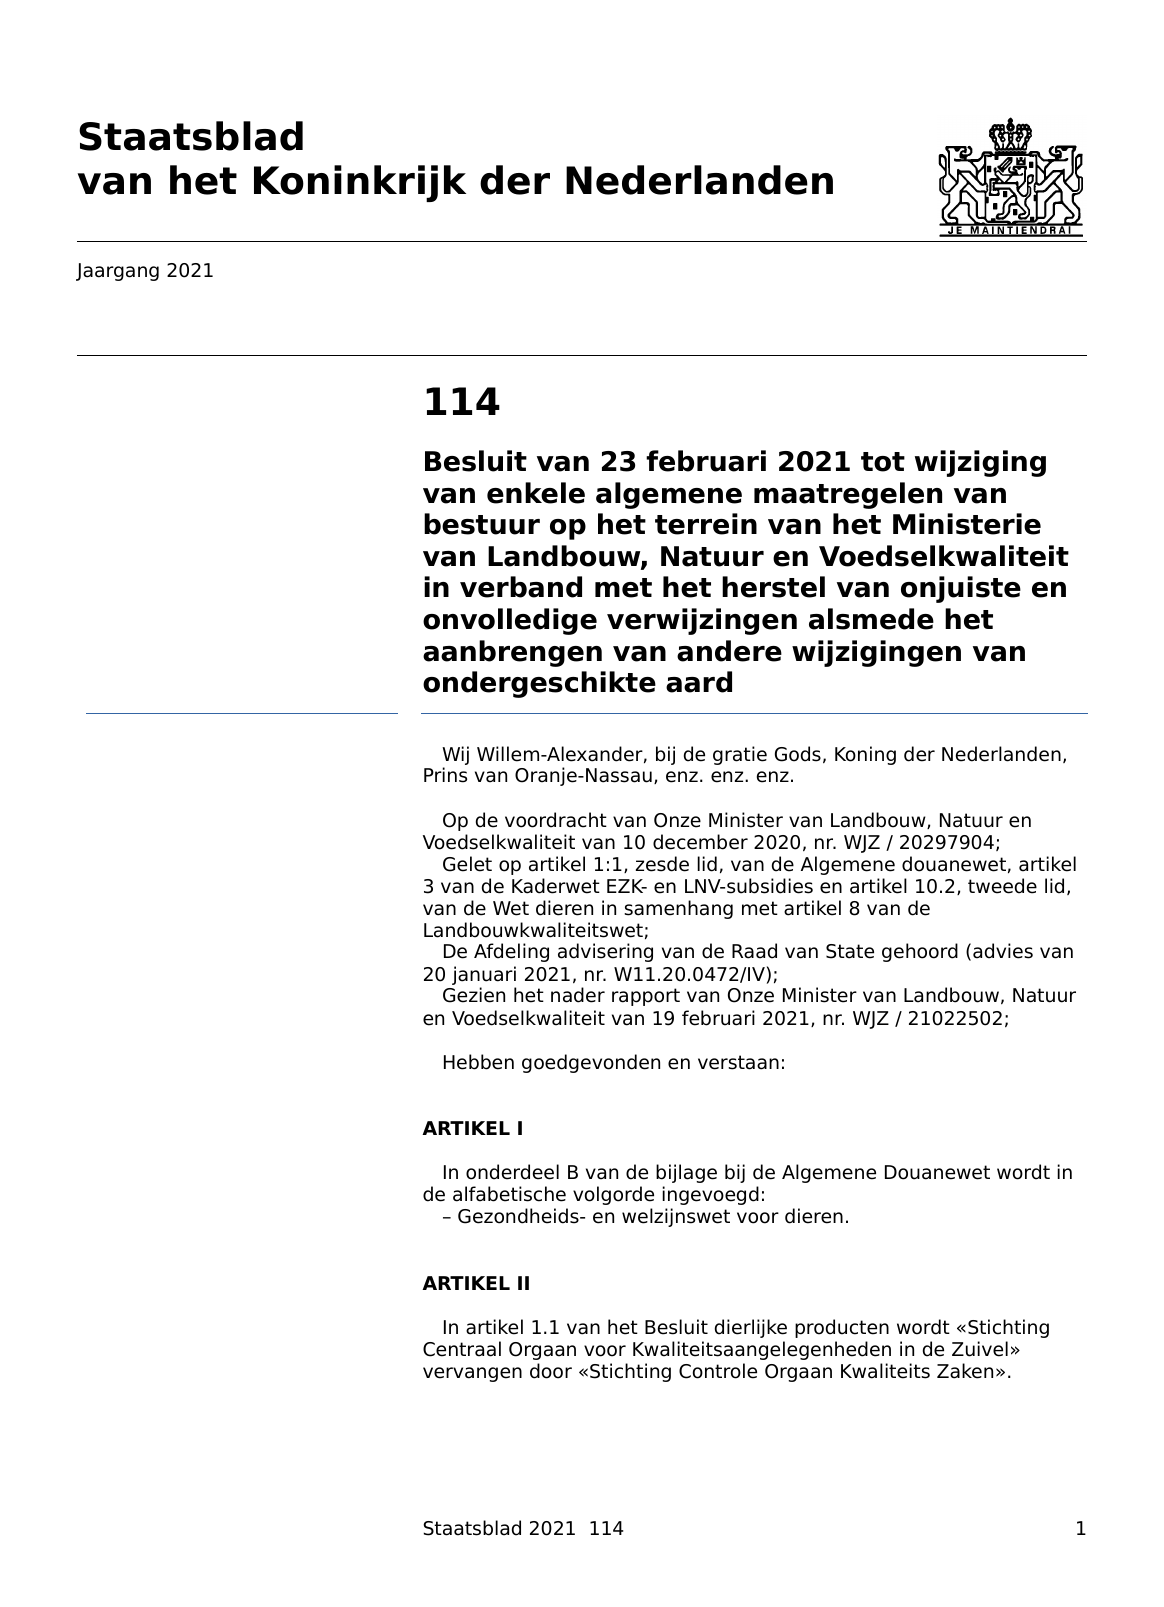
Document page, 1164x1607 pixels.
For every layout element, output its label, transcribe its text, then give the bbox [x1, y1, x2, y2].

text – Gezondheids- en welzijnswet voor dieren. [422, 1206, 1087, 1228]
table_cell Jaargang 2021 [77, 242, 1087, 355]
subtitle 114 [422, 381, 1087, 424]
text Besluit van 23 februari 2021 tot wijziging van enkele algemene maatregelen van bestuur op het terrein van het Ministerie van Landbouw, Natuur en Voedselkwaliteit in verband met het herstel van onjuiste en onvolledige verwijzingen alsmede het aanbrengen van andere wijzigingen van ondergeschikte aard [422, 447, 1087, 699]
subtitle ARTIKEL II [422, 1272, 1087, 1294]
picture [936, 115, 1087, 240]
text In onderdeel B van de bijlage bij de Algemene Douanewet wordt in de alfabetische volgorde ingevoegd: [422, 1162, 1087, 1206]
subtitle ARTIKEL I [422, 1118, 1087, 1140]
text Hebben goedgevonden en verstaan: [422, 1052, 1087, 1073]
text Wij Willem-Alexander, bij de gratie Gods, Koning der Nederlanden, Prins van Oranje-Nassau, enz. enz. enz. [422, 743, 1087, 787]
text Gelet op artikel 1:1, zesde lid, van de Algemene douanewet, artikel 3 van de Kaderwet EZK- en LNV-subsidies en artikel 10.2, tweede lid, van de Wet dieren in samenhang met artikel 8 van de Landbouwkwaliteitswet; [422, 853, 1087, 941]
text Op de voordracht van Onze Minister van Landbouw, Natuur en Voedselkwaliteit van 10 december 2020, nr. WJZ / 20297904; [422, 809, 1087, 853]
text Gezien het nader rapport van Onze Minister van Landbouw, Natuur en Voedselkwaliteit van 19 februari 2021, nr. WJZ / 21022502; [422, 985, 1087, 1029]
text In artikel 1.1 van het Besluit dierlijke producten wordt «Stichting Centraal Orgaan voor Kwaliteitsaangelegenheden in de Zuivel» vervangen door «Stichting Controle Orgaan Kwaliteits Zaken». [422, 1317, 1087, 1382]
table_header Staatsblad van het Koninkrijk der Nederlanden [77, 100, 886, 241]
table_header [886, 100, 1087, 241]
text De Afdeling advisering van de Raad van State gehoord (advies van 20 januari 2021, nr. W11.20.0472/IV); [422, 941, 1087, 985]
